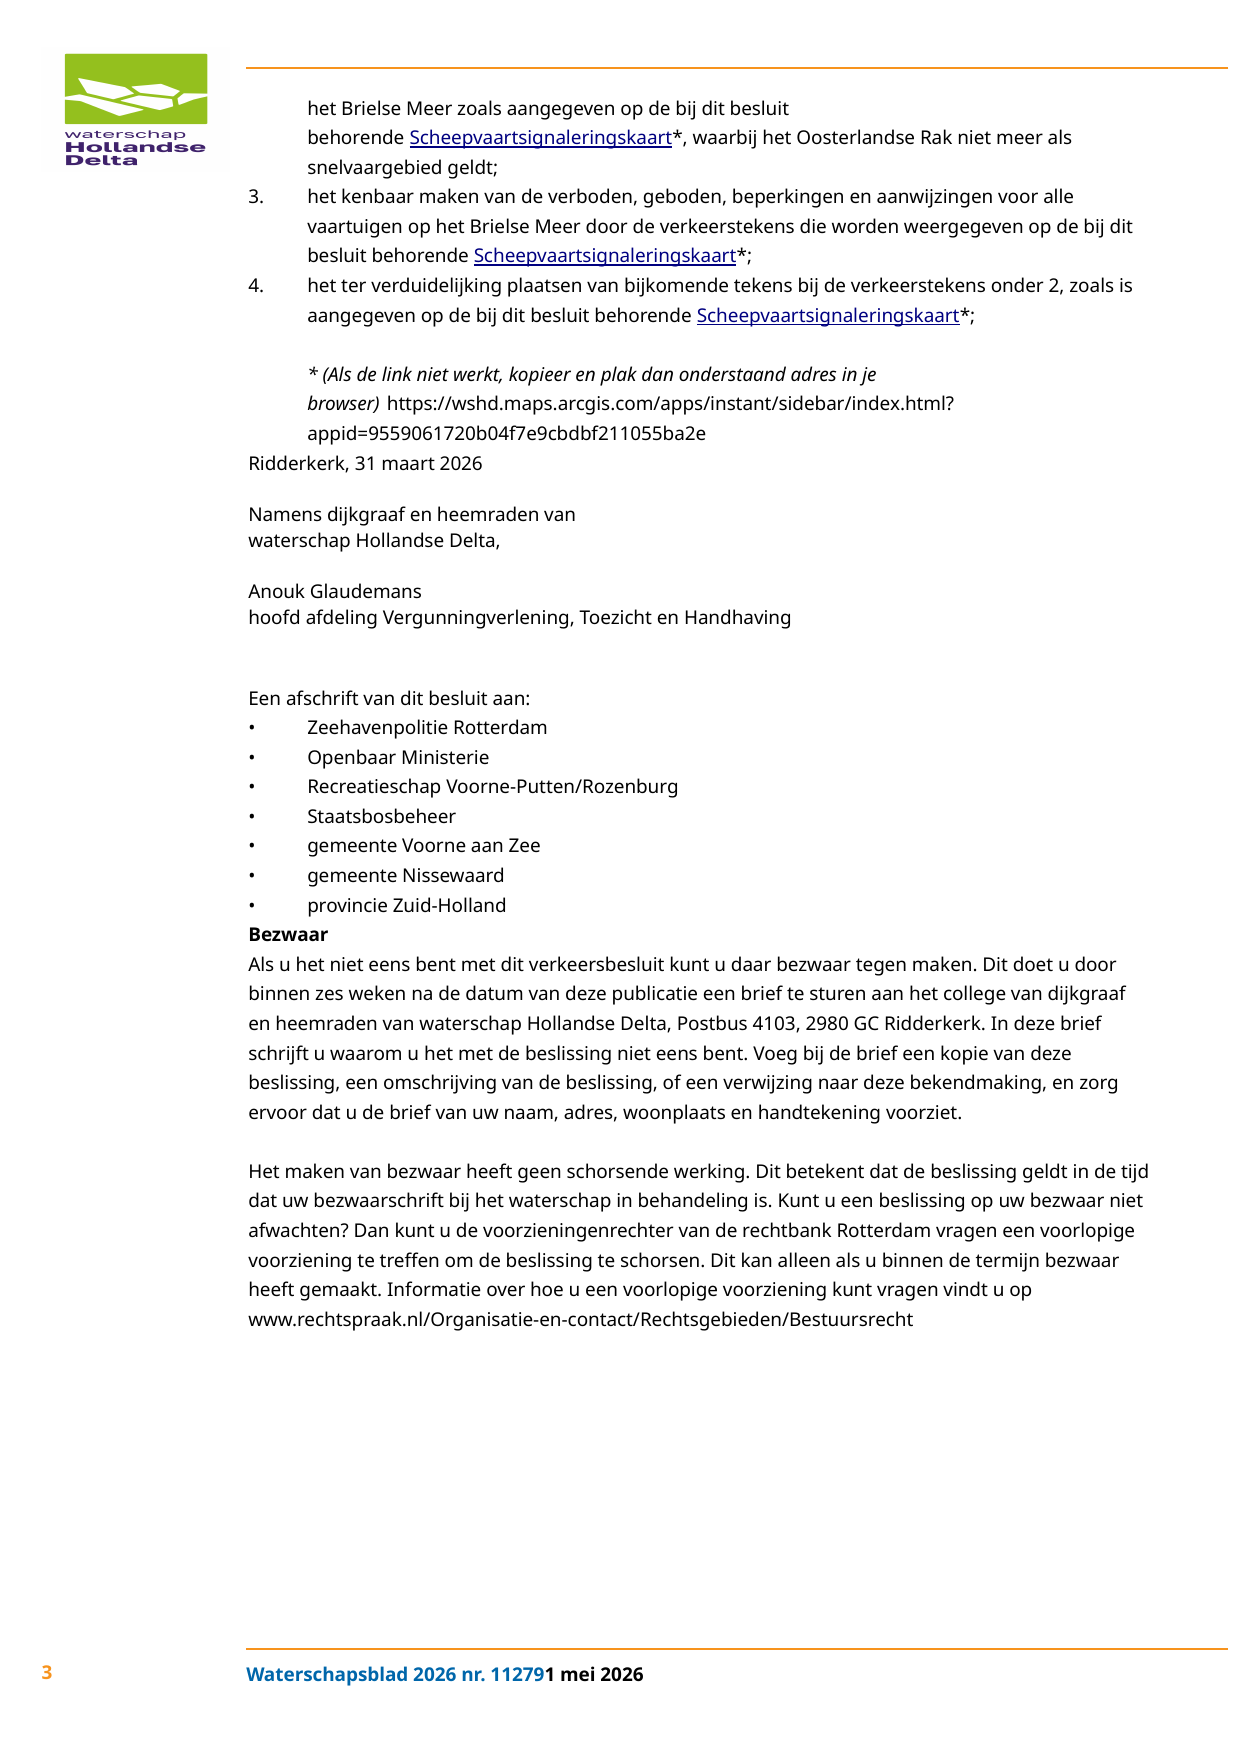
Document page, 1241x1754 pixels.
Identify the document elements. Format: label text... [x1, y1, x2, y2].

text Namens dijkgraaf en heemraden van [248, 501, 1152, 527]
text Een afschrift van dit besluit aan: [248, 685, 1152, 711]
list Recreatieschap Voorne-Putten/Rozenburg [248, 773, 1152, 799]
text waterschap Hollandse Delta, [248, 527, 1152, 553]
list het Brielse Meer zoals aangegeven op de bij dit besluit behorende Scheepvaartsignaleringskaart*, waarbij het Oosterlandse Rak niet meer als snelvaargebied geldt; [248, 95, 1152, 180]
list Openbaar Ministerie [248, 744, 1152, 770]
list het kenbaar maken van de verboden, geboden, beperkingen en aanwijzingen voor alle vaartuigen op het Brielse Meer door de verkeerstekens die worden weergegeven op de bij dit besluit behorende Scheepvaartsignaleringskaart*; [248, 183, 1152, 268]
text Anouk Glaudemans [248, 578, 1152, 604]
list * (Als de link niet werkt, kopieer en plak dan onderstaand adres in je browser) https://wshd.maps.arcgis.com/apps/instant/sidebar/index.html?appid=9559061720b04f7e9cbdbf211055ba2e [248, 361, 1152, 446]
text Ridderkerk, 31 maart 2026 [248, 450, 1152, 476]
picture [41, 47, 231, 172]
text Als u het niet eens bent met dit verkeersbesluit kunt u daar bezwaar tegen maken. Dit doet u door binnen zes weken na de datum van deze publicatie een brief te sturen aan het college van dijkgraaf en heemraden van waterschap Hollandse Delta, Postbus 4103, 2980 GC Ridderkerk. In deze brief schrijft u waarom u het met de beslissing niet eens bent. Voeg bij de brief een kopie van deze beslissing, een omschrijving van de beslissing, of een verwijzing naar deze bekendmaking, en zorg ervoor dat u de brief van uw naam, adres, woonplaats en handtekening voorziet. [248, 951, 1152, 1125]
list provincie Zuid-Holland [248, 892, 1152, 918]
list het ter verduidelijking plaatsen van bijkomende tekens bij de verkeerstekens onder 2, zoals is aangegeven op de bij dit besluit behorende Scheepvaartsignaleringskaart*; [248, 272, 1152, 328]
text hoofd afdeling Vergunningverlening, Toezicht en Handhaving [248, 604, 1152, 630]
list Staatsbosbeheer [248, 803, 1152, 829]
list gemeente Nissewaard [248, 862, 1152, 888]
list gemeente Voorne aan Zee [248, 833, 1152, 858]
text Bezwaar [248, 921, 1152, 947]
list Zeehavenpolitie Rotterdam [248, 714, 1152, 740]
text Het maken van bezwaar heeft geen schorsende werking. Dit betekent dat de beslissing geldt in de tijd dat uw bezwaarschrift bij het waterschap in behandeling is. Kunt u een beslissing op uw bezwaar niet afwachten? Dan kunt u de voorzieningenrechter van de rechtbank Rotterdam vragen een voorlopige voorziening te treffen om de beslissing te schorsen. Dit kan alleen als u binnen de termijn bezwaar heeft gemaakt. Informatie over hoe u een voorlopige voorziening kunt vragen vindt u op www.rechtspraak.nl/Organisatie-en-contact/Rechtsgebieden/Bestuursrecht [248, 1158, 1152, 1332]
